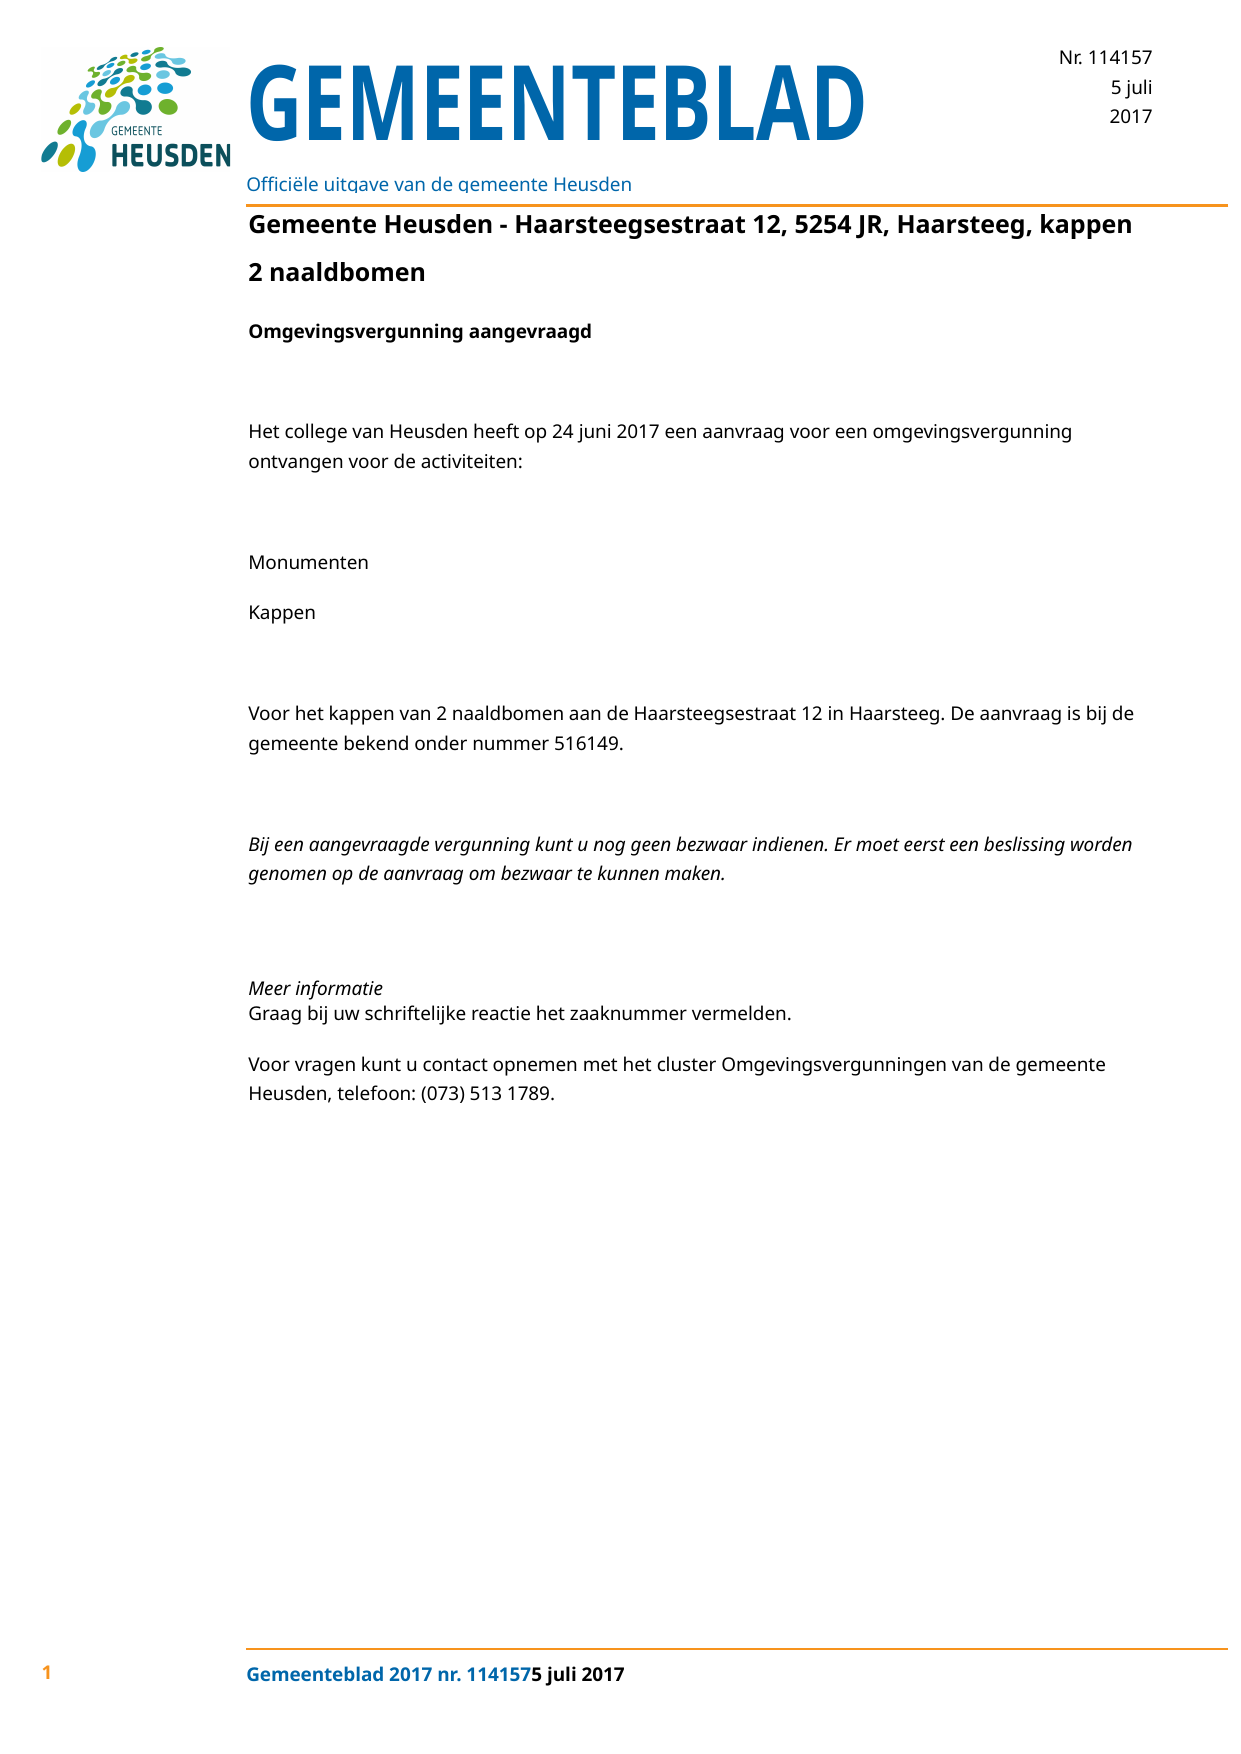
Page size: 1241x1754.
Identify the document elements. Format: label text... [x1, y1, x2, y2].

text Kappen [248, 599, 1152, 625]
text Bij een aangevraagde vergunning kunt u nog geen bezwaar indienen. Er moet eerst een beslissing worden genomen op de aanvraag om bezwaar te kunnen maken. [248, 831, 1152, 886]
text Meer informatie [248, 975, 1152, 1001]
text Gemeente Heusden - Haarsteegsestraat 12, 5254 JR, Haarsteeg, kappen 2 naaldbomen [248, 207, 1152, 288]
text Monumenten [248, 549, 1152, 575]
text Omgevingsvergunning aangevraagd [248, 318, 1152, 344]
text Het college van Heusden heeft op 24 juni 2017 een aanvraag voor een omgevingsvergunning ontvangen voor de activiteiten: [248, 419, 1152, 474]
text Voor vragen kunt u contact opnemen met het cluster Omgevingsvergunningen van de gemeente Heusden, telefoon: (073) 513 1789. [248, 1051, 1152, 1106]
text Voor het kappen van 2 naaldbomen aan de Haarsteegsestraat 12 in Haarsteeg. De aanvraag is bij de gemeente bekend onder nummer 516149. [248, 700, 1152, 756]
picture [41, 47, 231, 172]
text Graag bij uw schriftelijke reactie het zaaknummer vermelden. [248, 1001, 1152, 1026]
